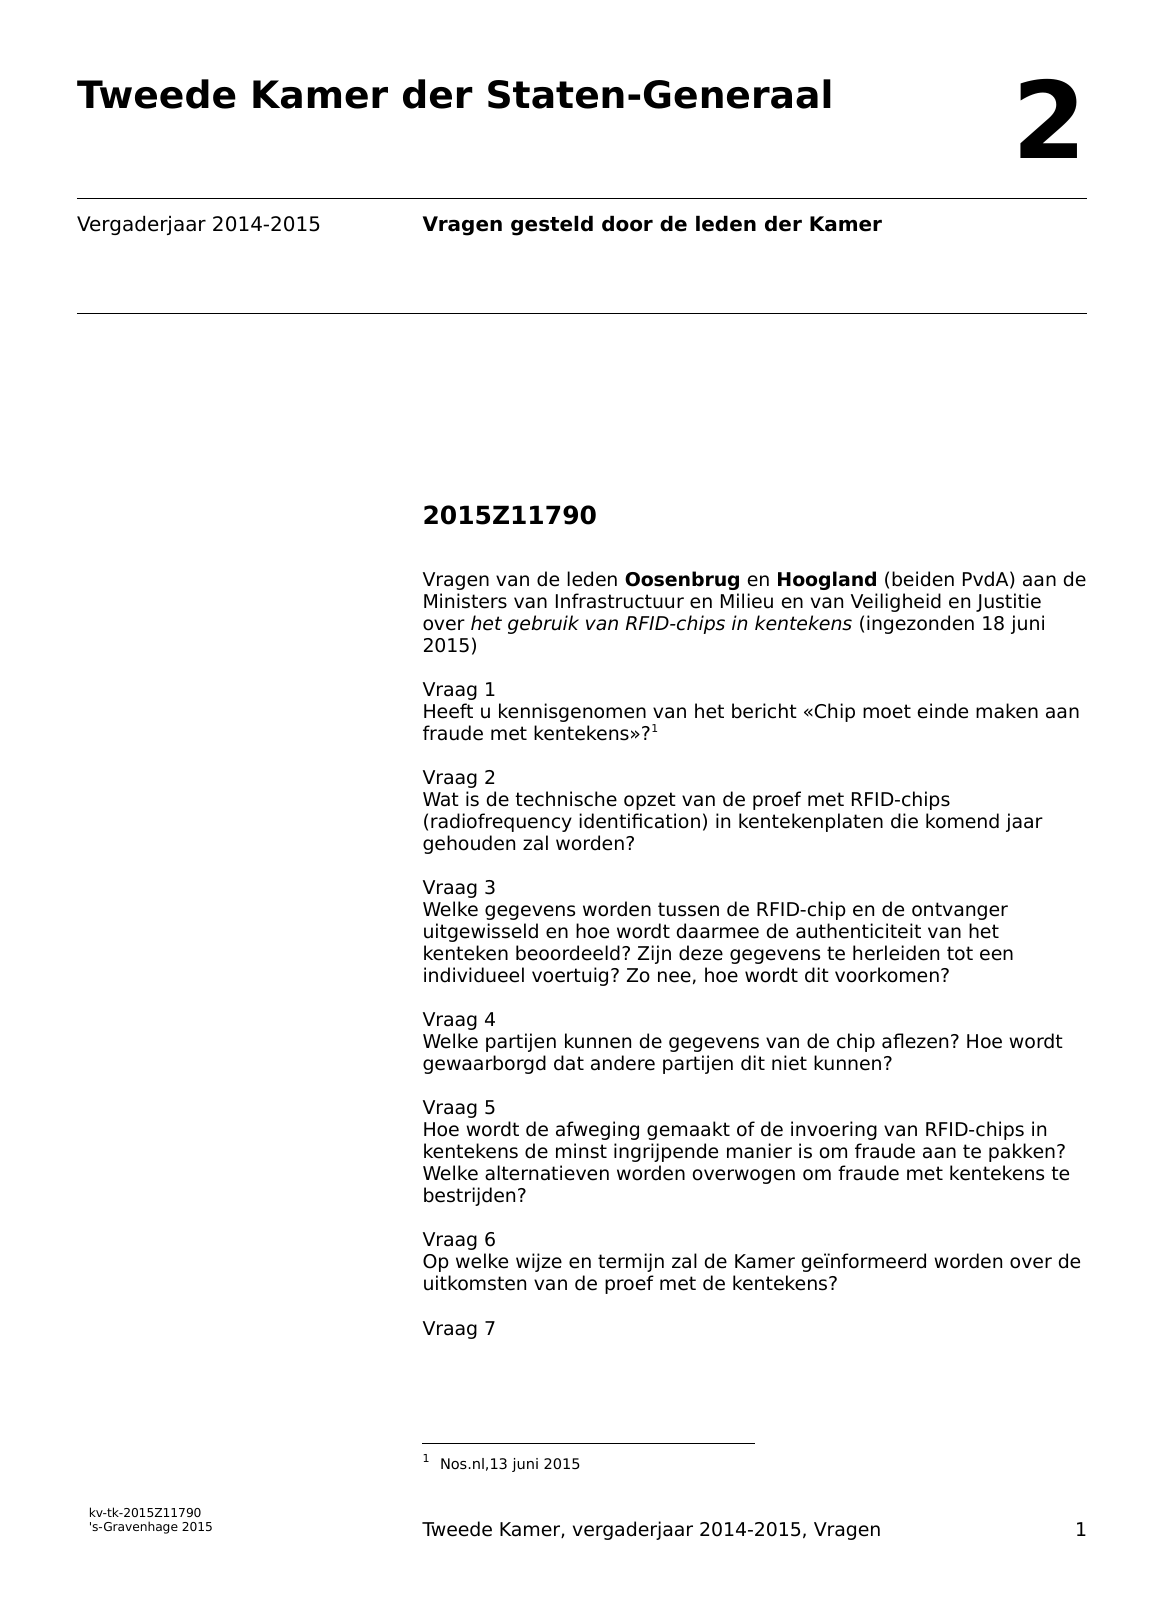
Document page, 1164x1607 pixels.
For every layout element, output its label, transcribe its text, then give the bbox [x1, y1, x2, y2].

table_cell Vergaderjaar 2014-2015 [77, 199, 422, 313]
text Nos.nl,13 juni 2015 [422, 1452, 1087, 1474]
text Welke gegevens worden tussen de RFID-chip en de ontvanger uitgewisseld en hoe wordt daarmee de authenticiteit van het kenteken beoordeeld? Zijn deze gegevens te herleiden tot een individueel voertuig? Zo nee, hoe wordt dit voorkomen? [422, 899, 1087, 987]
text Hoe wordt de afweging gemaakt of de invoering van RFID-chips in kentekens de minst ingrijpende manier is om fraude aan te pakken? Welke alternatieven worden overwogen om fraude met kentekens te bestrijden? [422, 1119, 1087, 1207]
text kv-tk-2015Z11790 [88, 1506, 323, 1520]
text Vraag 5 [422, 1097, 1087, 1119]
text 2015Z11790 [422, 501, 1087, 531]
text Welke partijen kunnen de gegevens van de chip aflezen? Hoe wordt gewaarborgd dat andere partijen dit niet kunnen? [422, 1031, 1087, 1075]
table_header Tweede Kamer der Staten-Generaal [77, 59, 886, 198]
text Op welke wijze en termijn zal de Kamer geïnformeerd worden over de uitkomsten van de proef met de kentekens? [422, 1251, 1087, 1295]
text Wat is de technische opzet van de proef met RFID-chips (radiofrequency identification) in kentekenplaten die komend jaar gehouden zal worden? [422, 789, 1087, 855]
table_cell Vragen gesteld door de leden der Kamer [422, 199, 1087, 313]
text Vraag 3 [422, 877, 1087, 899]
text Vraag 6 [422, 1229, 1087, 1251]
text Vraag 4 [422, 1009, 1087, 1031]
table_header 2 [886, 59, 1087, 198]
text Vraag 7 [422, 1317, 1087, 1339]
text Vraag 2 [422, 767, 1087, 789]
text Heeft u kennisgenomen van het bericht «Chip moet einde maken aan fraude met kentekens»? [422, 701, 1087, 745]
text Vraag 1 [422, 679, 1087, 701]
text Vragen van de leden Oosenbrug en Hoogland (beiden PvdA) aan de Ministers van Infrastructuur en Milieu en van Veiligheid en Justitie over het gebruik van RFID-chips in kentekens (ingezonden 18 juni 2015) [422, 569, 1087, 657]
text 's-Gravenhage 2015 [88, 1520, 323, 1534]
